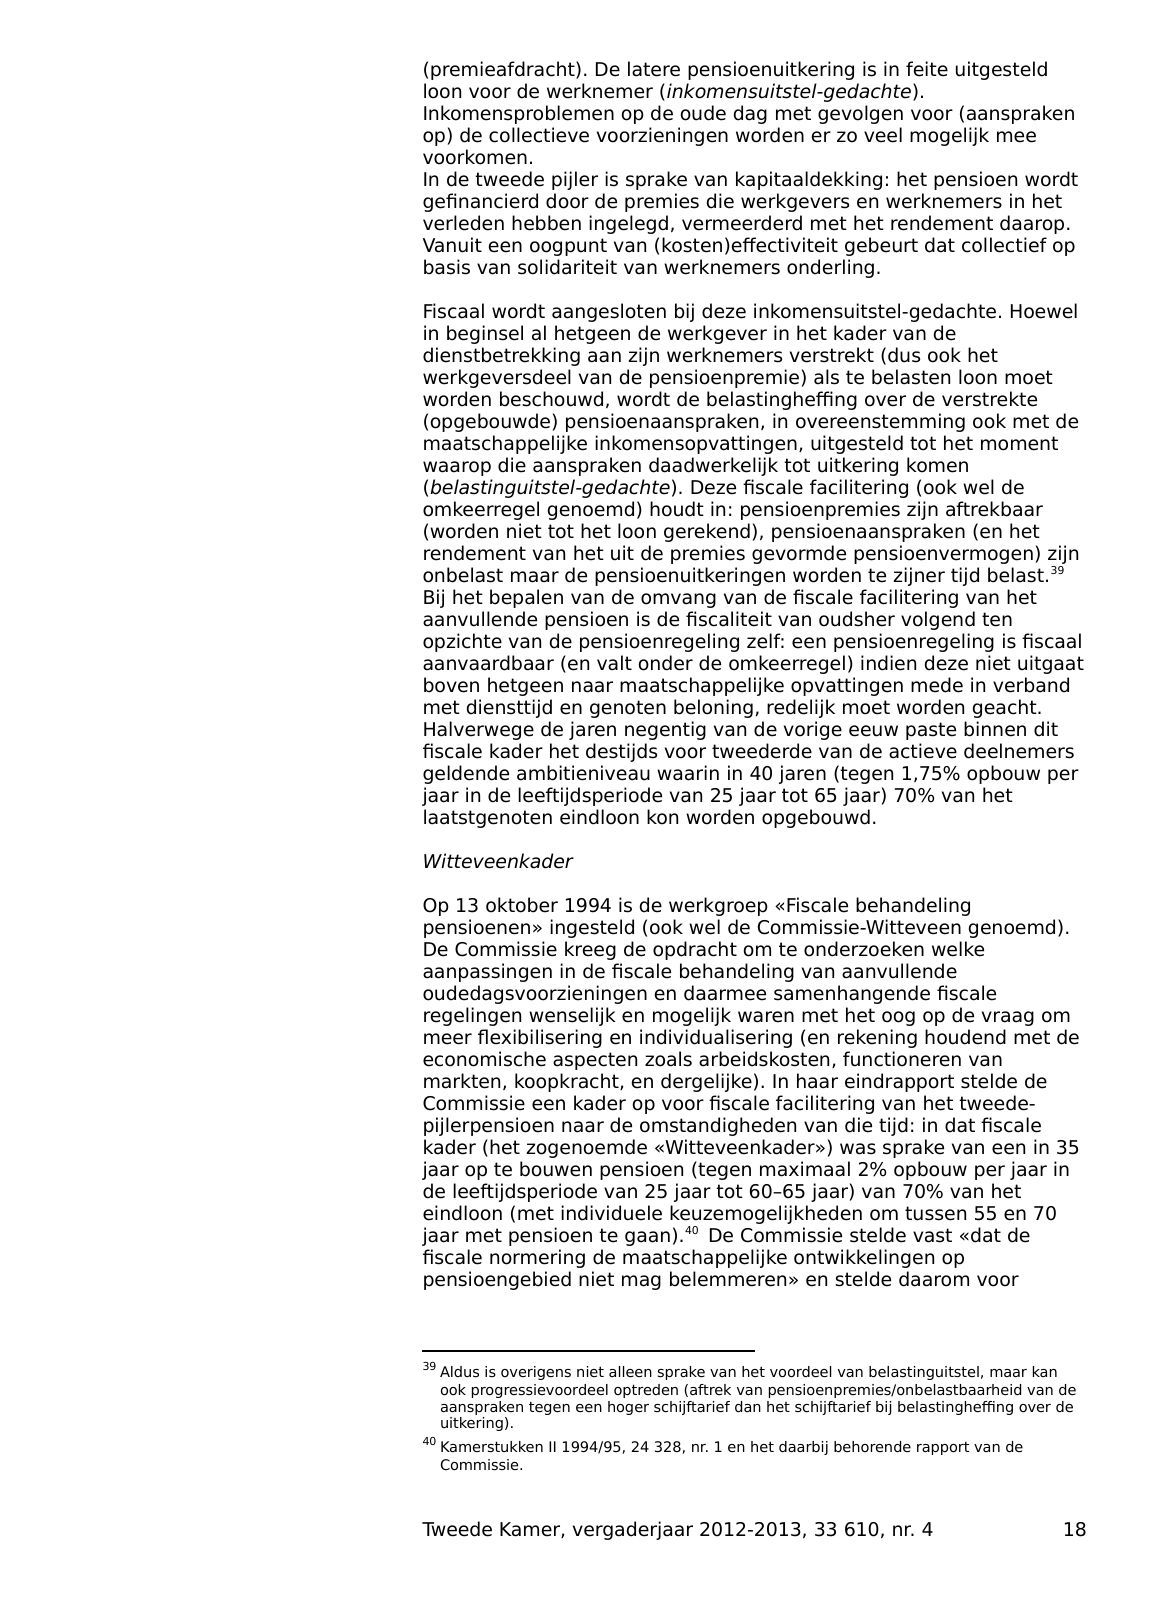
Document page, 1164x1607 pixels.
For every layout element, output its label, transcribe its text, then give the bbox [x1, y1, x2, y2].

text Fiscaal wordt aangesloten bij deze inkomensuitstel-gedachte. Hoewel in beginsel al hetgeen de werkgever in het kader van de dienstbetrekking aan zijn werknemers verstrekt (dus ook het werkgeversdeel van de pensioenpremie) als te belasten loon moet worden beschouwd, wordt de belastingheffing over de verstrekte (opgebouwde) pensioenaanspraken, in overeenstemming ook met de maatschappelijke inkomensopvattingen, uitgesteld tot het moment waarop die aanspraken daadwerkelijk tot uitkering komen (belastinguitstel-gedachte). Deze fiscale facilitering (ook wel de omkeerregel genoemd) houdt in: pensioenpremies zijn aftrekbaar (worden niet tot het loon gerekend), pensioenaanspraken (en het rendement van het uit de premies gevormde pensioenvermogen) zijn onbelast maar de pensioenuitkeringen worden te zijner tijd belast. [422, 301, 1087, 587]
text In de tweede pijler is sprake van kapitaaldekking: het pensioen wordt gefinancierd door de premies die werkgevers en werknemers in het verleden hebben ingelegd, vermeerderd met het rendement daarop. Vanuit een oogpunt van (kosten)effectiviteit gebeurt dat collectief op basis van solidariteit van werknemers onderling. [422, 169, 1087, 279]
text Kamerstukken II 1994/95, 24 328, nr. 1 en het daarbij behorende rapport van de Commissie. [422, 1435, 1087, 1474]
text (premieafdracht). De latere pensioenuitkering is in feite uitgesteld loon voor de werknemer (inkomensuitstel-gedachte). Inkomensproblemen op de oude dag met gevolgen voor (aanspraken op) de collectieve voorzieningen worden er zo veel mogelijk mee voorkomen. [422, 59, 1087, 169]
text Aldus is overigens niet alleen sprake van het voordeel van belastinguitstel, maar kan ook progressievoordeel optreden (aftrek van pensioenpremies/onbelastbaarheid van de aanspraken tegen een hoger schijftarief dan het schijftarief bij belastingheffing over de uitkering). [422, 1360, 1087, 1432]
text Bij het bepalen van de omvang van de fiscale facilitering van het aanvullende pensioen is de fiscaliteit van oudsher volgend ten opzichte van de pensioenregeling zelf: een pensioenregeling is fiscaal aanvaardbaar (en valt onder de omkeerregel) indien deze niet uitgaat boven hetgeen naar maatschappelijke opvattingen mede in verband met diensttijd en genoten beloning, redelijk moet worden geacht. Halverwege de jaren negentig van de vorige eeuw paste binnen dit fiscale kader het destijds voor tweederde van de actieve deelnemers geldende ambitieniveau waarin in 40 jaren (tegen 1,75% opbouw per jaar in de leeftijdsperiode van 25 jaar tot 65 jaar) 70% van het laatstgenoten eindloon kon worden opgebouwd. [422, 587, 1087, 828]
text Op 13 oktober 1994 is de werkgroep «Fiscale behandeling pensioenen» ingesteld (ook wel de Commissie-Witteveen genoemd). De Commissie kreeg de opdracht om te onderzoeken welke aanpassingen in de fiscale behandeling van aanvullende oudedagsvoorzieningen en daarmee samenhangende fiscale regelingen wenselijk en mogelijk waren met het oog op de vraag om meer flexibilisering en individualisering (en rekening houdend met de economische aspecten zoals arbeidskosten, functioneren van markten, koopkracht, en dergelijke). In haar eindrapport stelde de Commissie een kader op voor fiscale facilitering van het tweede-pijlerpensioen naar de omstandigheden van die tijd: in dat fiscale kader (het zogenoemde «Witteveenkader») was sprake van een in 35 jaar op te bouwen pensioen (tegen maximaal 2% opbouw per jaar in de leeftijdsperiode van 25 jaar tot 60–65 jaar) van 70% van het eindloon (met individuele keuzemogelijkheden om tussen 55 en 70 jaar met pensioen te gaan). De Commissie stelde vast «dat de fiscale normering de maatschappelijke ontwikkelingen op pensioengebied niet mag belemmeren» en stelde daarom voor [422, 895, 1087, 1291]
subtitle Witteveenkader [422, 851, 1087, 873]
